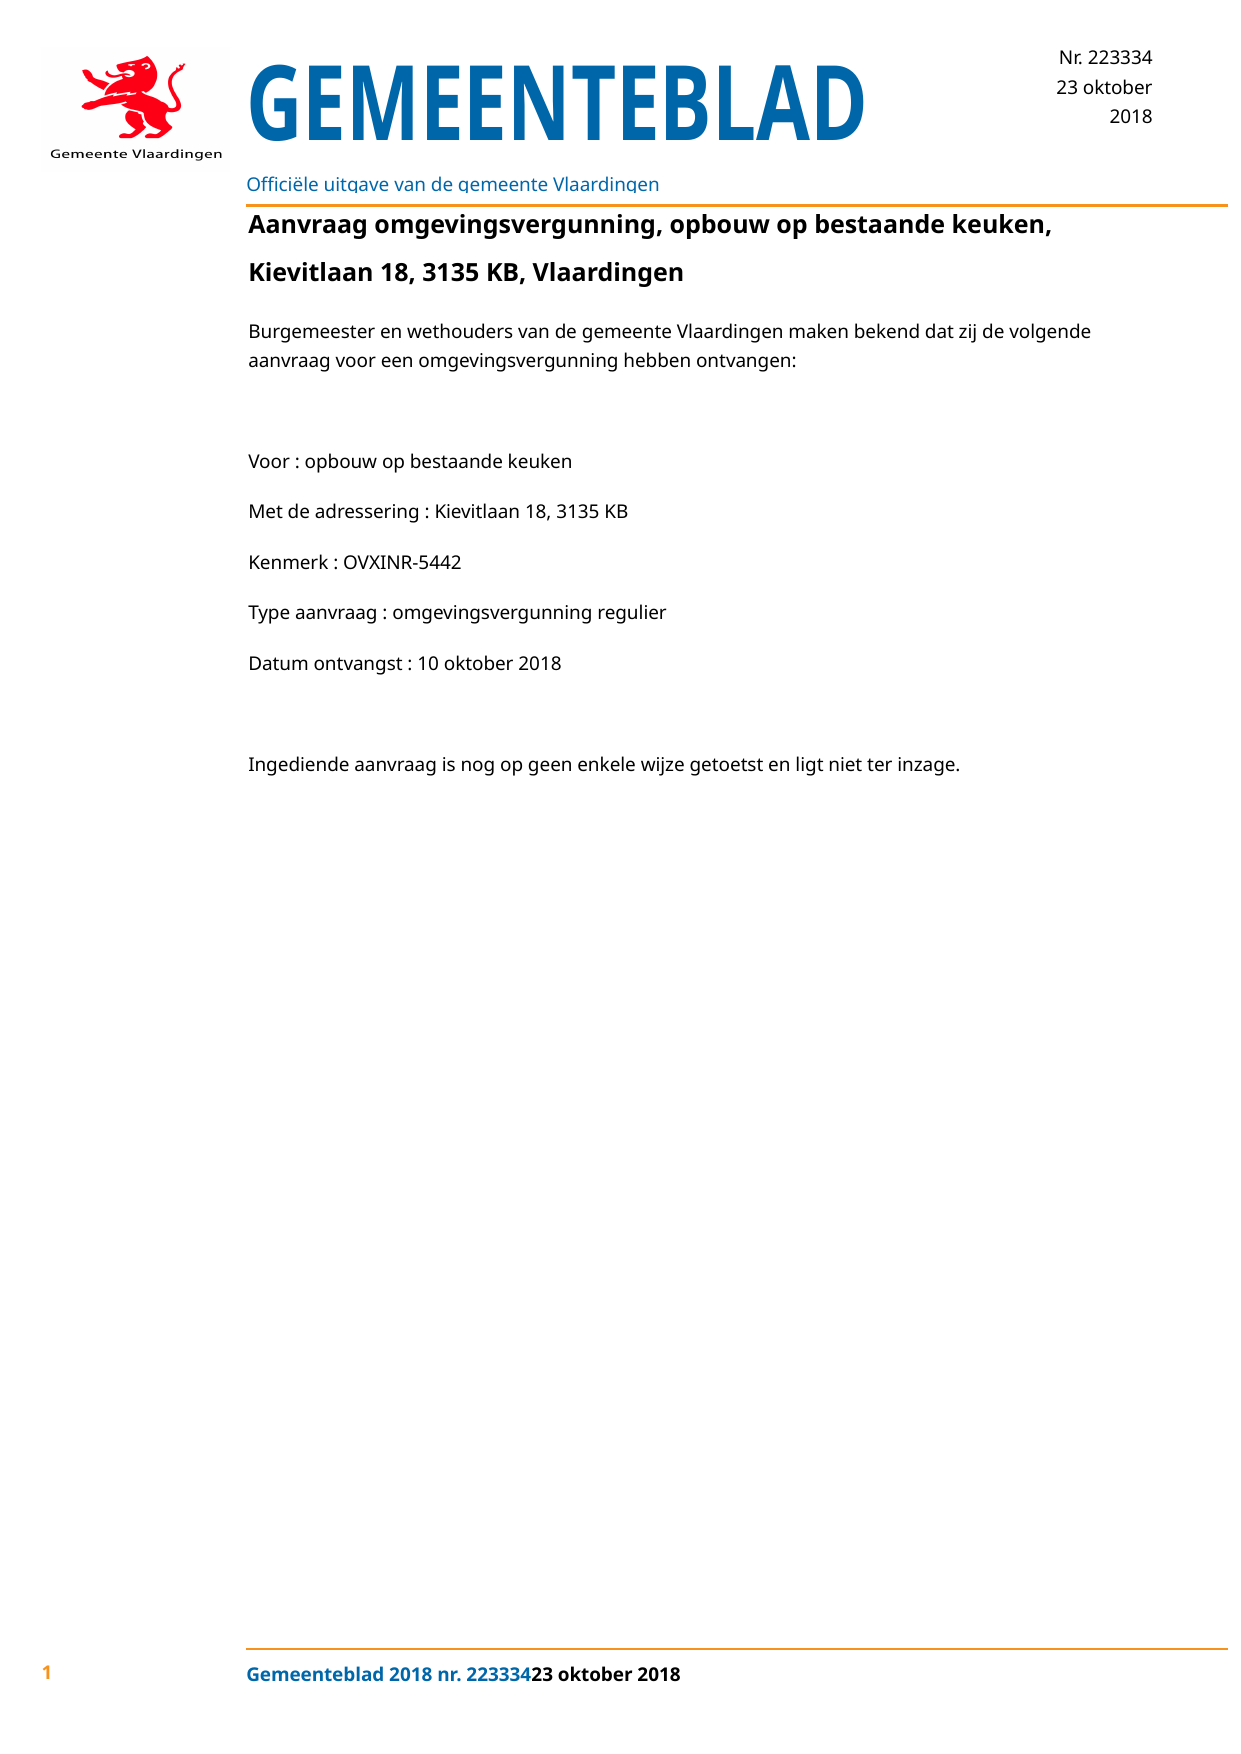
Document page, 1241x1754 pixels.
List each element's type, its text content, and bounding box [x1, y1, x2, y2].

text Met de adressering : Kievitlaan 18, 3135 KB [248, 499, 1152, 524]
text Voor : opbouw op bestaande keuken [248, 448, 1152, 474]
text Type aanvraag : omgevingsvergunning regulier [248, 599, 1152, 625]
picture [41, 47, 231, 172]
text Aanvraag omgevingsvergunning, opbouw op bestaande keuken, Kievitlaan 18, 3135 KB, Vlaardingen [248, 207, 1152, 288]
text Ingediende aanvraag is nog op geen enkele wijze getoetst en ligt niet ter inzage. [248, 751, 1152, 777]
text Kenmerk : OVXINR-5442 [248, 549, 1152, 575]
text Datum ontvangst : 10 oktober 2018 [248, 650, 1152, 676]
text Burgemeester en wethouders van de gemeente Vlaardingen maken bekend dat zij de volgende aanvraag voor een omgevingsvergunning hebben ontvangen: [248, 318, 1152, 373]
